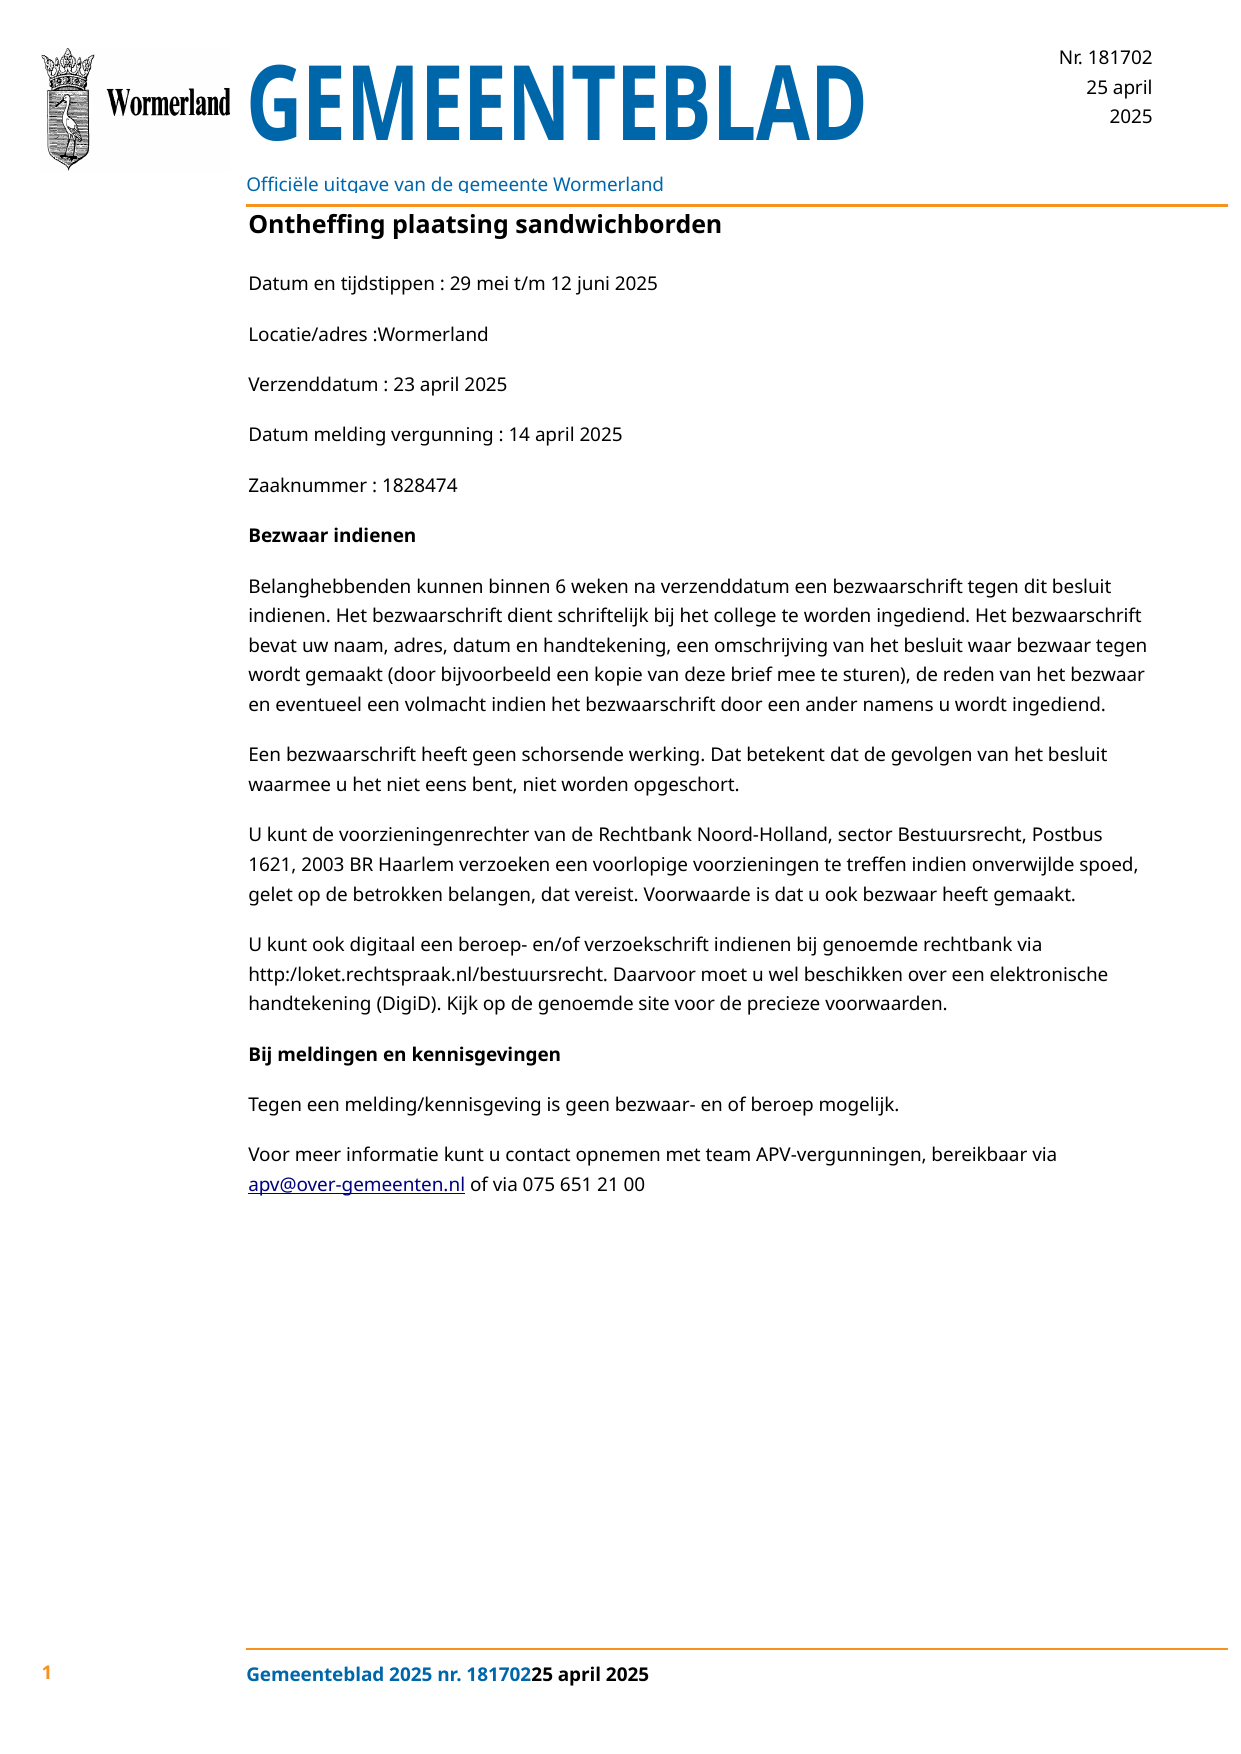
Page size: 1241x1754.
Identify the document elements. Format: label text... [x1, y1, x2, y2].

picture [41, 47, 231, 172]
text U kunt de voorzieningenrechter van de Rechtbank Noord-Holland, sector Bestuursrecht, Postbus 1621, 2003 BR Haarlem verzoeken een voorlopige voorzieningen te treffen indien onverwijlde spoed, gelet op de betrokken belangen, dat vereist. Voorwaarde is dat u ook bezwaar heeft gemaakt. [248, 822, 1152, 906]
text Tegen een melding/kennisgeving is geen bezwaar- en of beroep mogelijk. [248, 1091, 1152, 1117]
text U kunt ook digitaal een beroep- en/of verzoekschrift indienen bij genoemde rechtbank via http:/loket.rechtspraak.nl/bestuursrecht. Daarvoor moet u wel beschikken over een elektronische handtekening (DigiD). Kijk op de genoemde site voor de precieze voorwaarden. [248, 931, 1152, 1016]
text Bezwaar indienen [248, 522, 1152, 548]
text Datum melding vergunning : 14 april 2025 [248, 422, 1152, 447]
text Voor meer informatie kunt u contact opnemen met team APV-vergunningen, bereikbaar via apv@over-gemeenten.nl of via 075 651 21 00 [248, 1142, 1152, 1197]
text Belanghebbenden kunnen binnen 6 weken na verzenddatum een bezwaarschrift tegen dit besluit indienen. Het bezwaarschrift dient schriftelijk bij het college te worden ingediend. Het bezwaarschrift bevat uw naam, adres, datum en handtekening, een omschrijving van het besluit waar bezwaar tegen wordt gemaakt (door bijvoorbeeld een kopie van deze brief mee te sturen), de reden van het bezwaar en eventueel een volmacht indien het bezwaarschrift door een ander namens u wordt ingediend. [248, 573, 1152, 717]
text Ontheffing plaatsing sandwichborden [248, 207, 1152, 241]
text Een bezwaarschrift heeft geen schorsende werking. Dat betekent dat de gevolgen van het besluit waarmee u het niet eens bent, niet worden opgeschort. [248, 742, 1152, 797]
text Zaaknummer : 1828474 [248, 472, 1152, 498]
text Verzenddatum : 23 april 2025 [248, 371, 1152, 397]
text Locatie/adres :Wormerland [248, 321, 1152, 346]
text Bij meldingen en kennisgevingen [248, 1041, 1152, 1066]
text Datum en tijdstippen : 29 mei t/m 12 juni 2025 [248, 270, 1152, 296]
